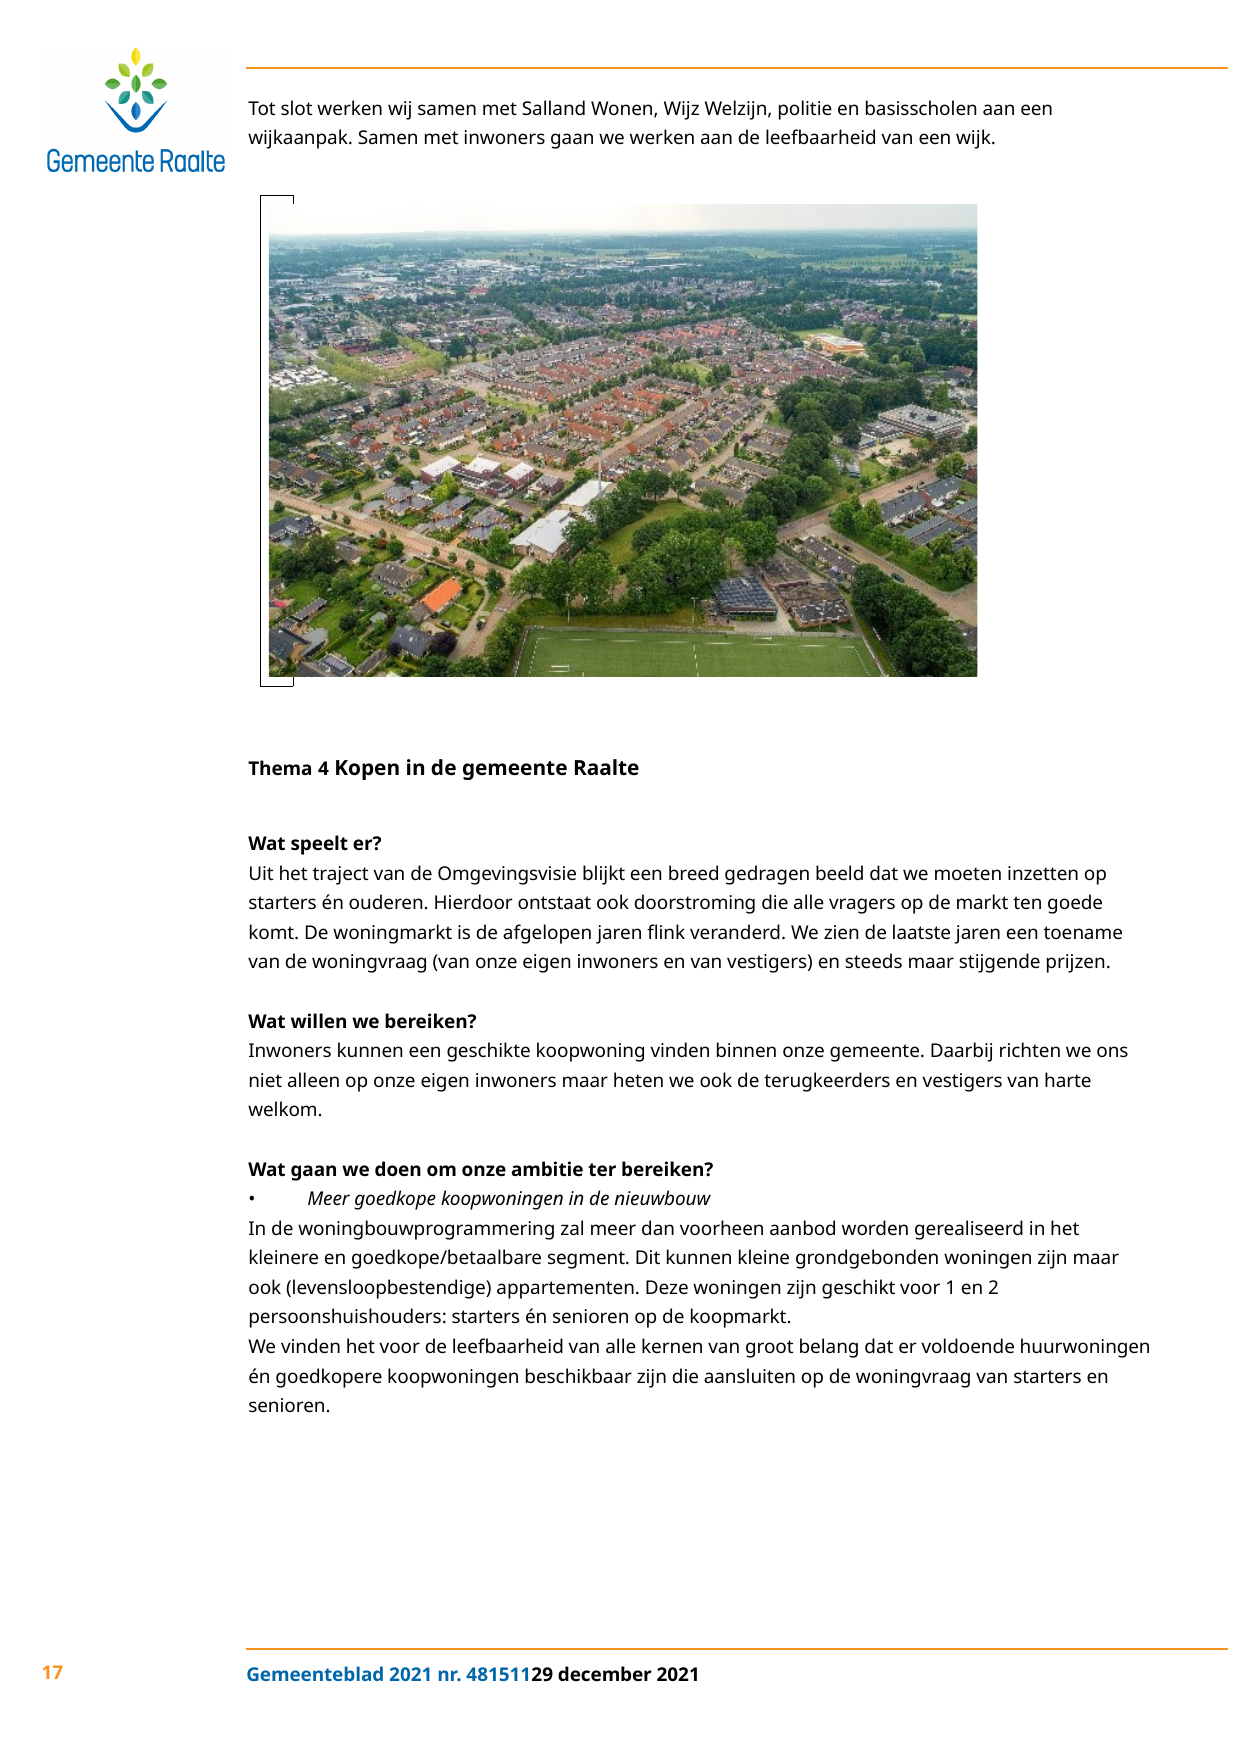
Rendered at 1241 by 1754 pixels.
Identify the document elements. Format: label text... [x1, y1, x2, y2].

text In de woningbouwprogrammering zal meer dan voorheen aanbod worden gerealiseerd in het kleinere en goedkope/betaalbare segment. Dit kunnen kleine grondgebonden woningen zijn maar ook (levensloopbestendige) appartementen. Deze woningen zijn geschikt voor 1 en 2 persoonshuishouders: starters én senioren op de koopmarkt. [248, 1215, 1152, 1329]
text Wat willen we bereiken? [248, 1008, 1152, 1034]
text Wat gaan we doen om onze ambitie ter bereiken? [248, 1156, 1152, 1182]
text Uit het traject van de Omgevingsvisie blijkt een breed gedragen beeld dat we moeten inzetten op starters én ouderen. Hierdoor ontstaat ook doorstroming die alle vragers op de markt ten goede komt. De woningmarkt is de afgelopen jaren flink veranderd. We zien de laatste jaren een toename van de woningvraag (van onze eigen inwoners en van vestigers) en steeds maar stijgende prijzen. [248, 860, 1152, 974]
picture [268, 204, 978, 677]
text Inwoners kunnen een geschikte koopwoning vinden binnen onze gemeente. Daarbij richten we ons niet alleen op onze eigen inwoners maar heten we ook de terugkeerders en vestigers van harte welkom. [248, 1037, 1152, 1122]
text Tot slot werken wij samen met Salland Wonen, Wijz Welzijn, politie en basisscholen aan een wijkaanpak. Samen met inwoners gaan we werken aan de leefbaarheid van een wijk. [248, 95, 1152, 150]
text Wat speelt er? [248, 830, 1152, 856]
picture [41, 47, 231, 172]
list Meer goedkope koopwoningen in de nieuwbouw [248, 1185, 1152, 1211]
text Thema 4 Kopen in de gemeente Raalte [248, 753, 1152, 781]
text We vinden het voor de leefbaarheid van alle kernen van groot belang dat er voldoende huurwoningen én goedkopere koopwoningen beschikbaar zijn die aansluiten op de woningvraag van starters en senioren. [248, 1333, 1152, 1418]
